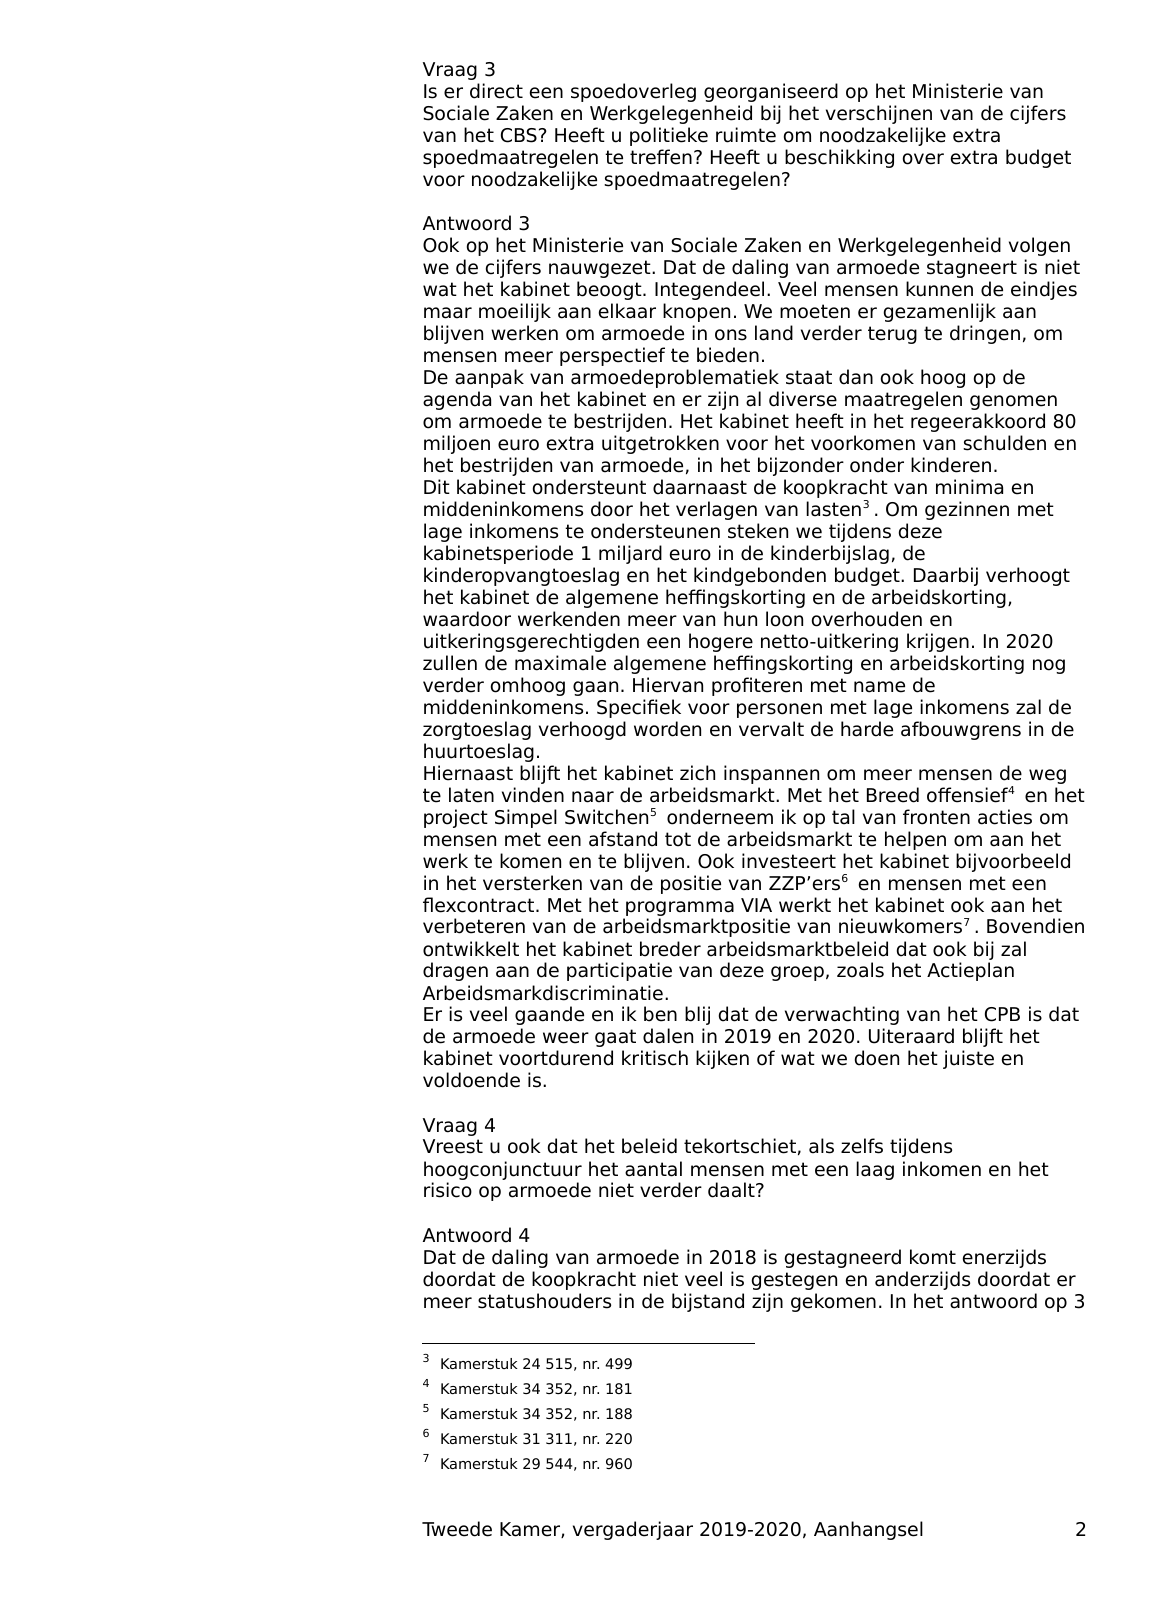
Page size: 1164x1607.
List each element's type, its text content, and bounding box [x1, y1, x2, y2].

text Dit kabinet ondersteunt daarnaast de koopkracht van minima en middeninkomens door het verlagen van lasten. Om gezinnen met lage inkomens te ondersteunen steken we tijdens deze kabinetsperiode 1 miljard euro in de kinderbijslag, de kinderopvangtoeslag en het kindgebonden budget. Daarbij verhoogt het kabinet de algemene heffingskorting en de arbeidskorting, waardoor werkenden meer van hun loon overhouden en uitkeringsgerechtigden een hogere netto-uitkering krijgen. In 2020 zullen de maximale algemene heffingskorting en arbeidskorting nog verder omhoog gaan. Hiervan profiteren met name de middeninkomens. Specifiek voor personen met lage inkomens zal de zorgtoeslag verhoogd worden en vervalt de harde afbouwgrens in de huurtoeslag. [422, 477, 1087, 763]
text Ook op het Ministerie van Sociale Zaken en Werkgelegenheid volgen we de cijfers nauwgezet. Dat de daling van armoede stagneert is niet wat het kabinet beoogt. Integendeel. Veel mensen kunnen de eindjes maar moeilijk aan elkaar knopen. We moeten er gezamenlijk aan blijven werken om armoede in ons land verder terug te dringen, om mensen meer perspectief te bieden. [422, 235, 1087, 367]
text Is er direct een spoedoverleg georganiseerd op het Ministerie van Sociale Zaken en Werkgelegenheid bij het verschijnen van de cijfers van het CBS? Heeft u politieke ruimte om noodzakelijke extra spoedmaatregelen te treffen? Heeft u beschikking over extra budget voor noodzakelijke spoedmaatregelen? [422, 81, 1087, 191]
text Vraag 4 [422, 1114, 1087, 1136]
text Antwoord 4 [422, 1224, 1087, 1247]
text Kamerstuk 31 311, nr. 220 [422, 1427, 1087, 1449]
text Vraag 3 [422, 59, 1087, 81]
text Kamerstuk 24 515, nr. 499 [422, 1352, 1087, 1374]
text Kamerstuk 34 352, nr. 181 [422, 1377, 1087, 1399]
text Kamerstuk 34 352, nr. 188 [422, 1402, 1087, 1424]
text Vreest u ook dat het beleid tekortschiet, als zelfs tijdens hoogconjunctuur het aantal mensen met een laag inkomen en het risico op armoede niet verder daalt? [422, 1136, 1087, 1202]
text Kamerstuk 29 544, nr. 960 [422, 1452, 1087, 1474]
text Antwoord 3 [422, 213, 1087, 235]
text De aanpak van armoedeproblematiek staat dan ook hoog op de agenda van het kabinet en er zijn al diverse maatregelen genomen om armoede te bestrijden. Het kabinet heeft in het regeerakkoord 80 miljoen euro extra uitgetrokken voor het voorkomen van schulden en het bestrijden van armoede, in het bijzonder onder kinderen. [422, 367, 1087, 477]
text Hiernaast blijft het kabinet zich inspannen om meer mensen de weg te laten vinden naar de arbeidsmarkt. Met het Breed offensief en het project Simpel Switchen onderneem ik op tal van fronten acties om mensen met een afstand tot de arbeidsmarkt te helpen om aan het werk te komen en te blijven. Ook investeert het kabinet bijvoorbeeld in het versterken van de positie van ZZP’ers en mensen met een flexcontract. Met het programma VIA werkt het kabinet ook aan het verbeteren van de arbeidsmarktpositie van nieuwkomers. Bovendien ontwikkelt het kabinet breder arbeidsmarktbeleid dat ook bij zal dragen aan de participatie van deze groep, zoals het Actieplan Arbeidsmarkdiscriminatie. [422, 763, 1087, 1004]
text Er is veel gaande en ik ben blij dat de verwachting van het CPB is dat de armoede weer gaat dalen in 2019 en 2020. Uiteraard blijft het kabinet voortdurend kritisch kijken of wat we doen het juiste en voldoende is. [422, 1004, 1087, 1092]
text Dat de daling van armoede in 2018 is gestagneerd komt enerzijds doordat de koopkracht niet veel is gestegen en anderzijds doordat er meer statushouders in de bijstand zijn gekomen. In het antwoord op 3 [422, 1247, 1087, 1312]
